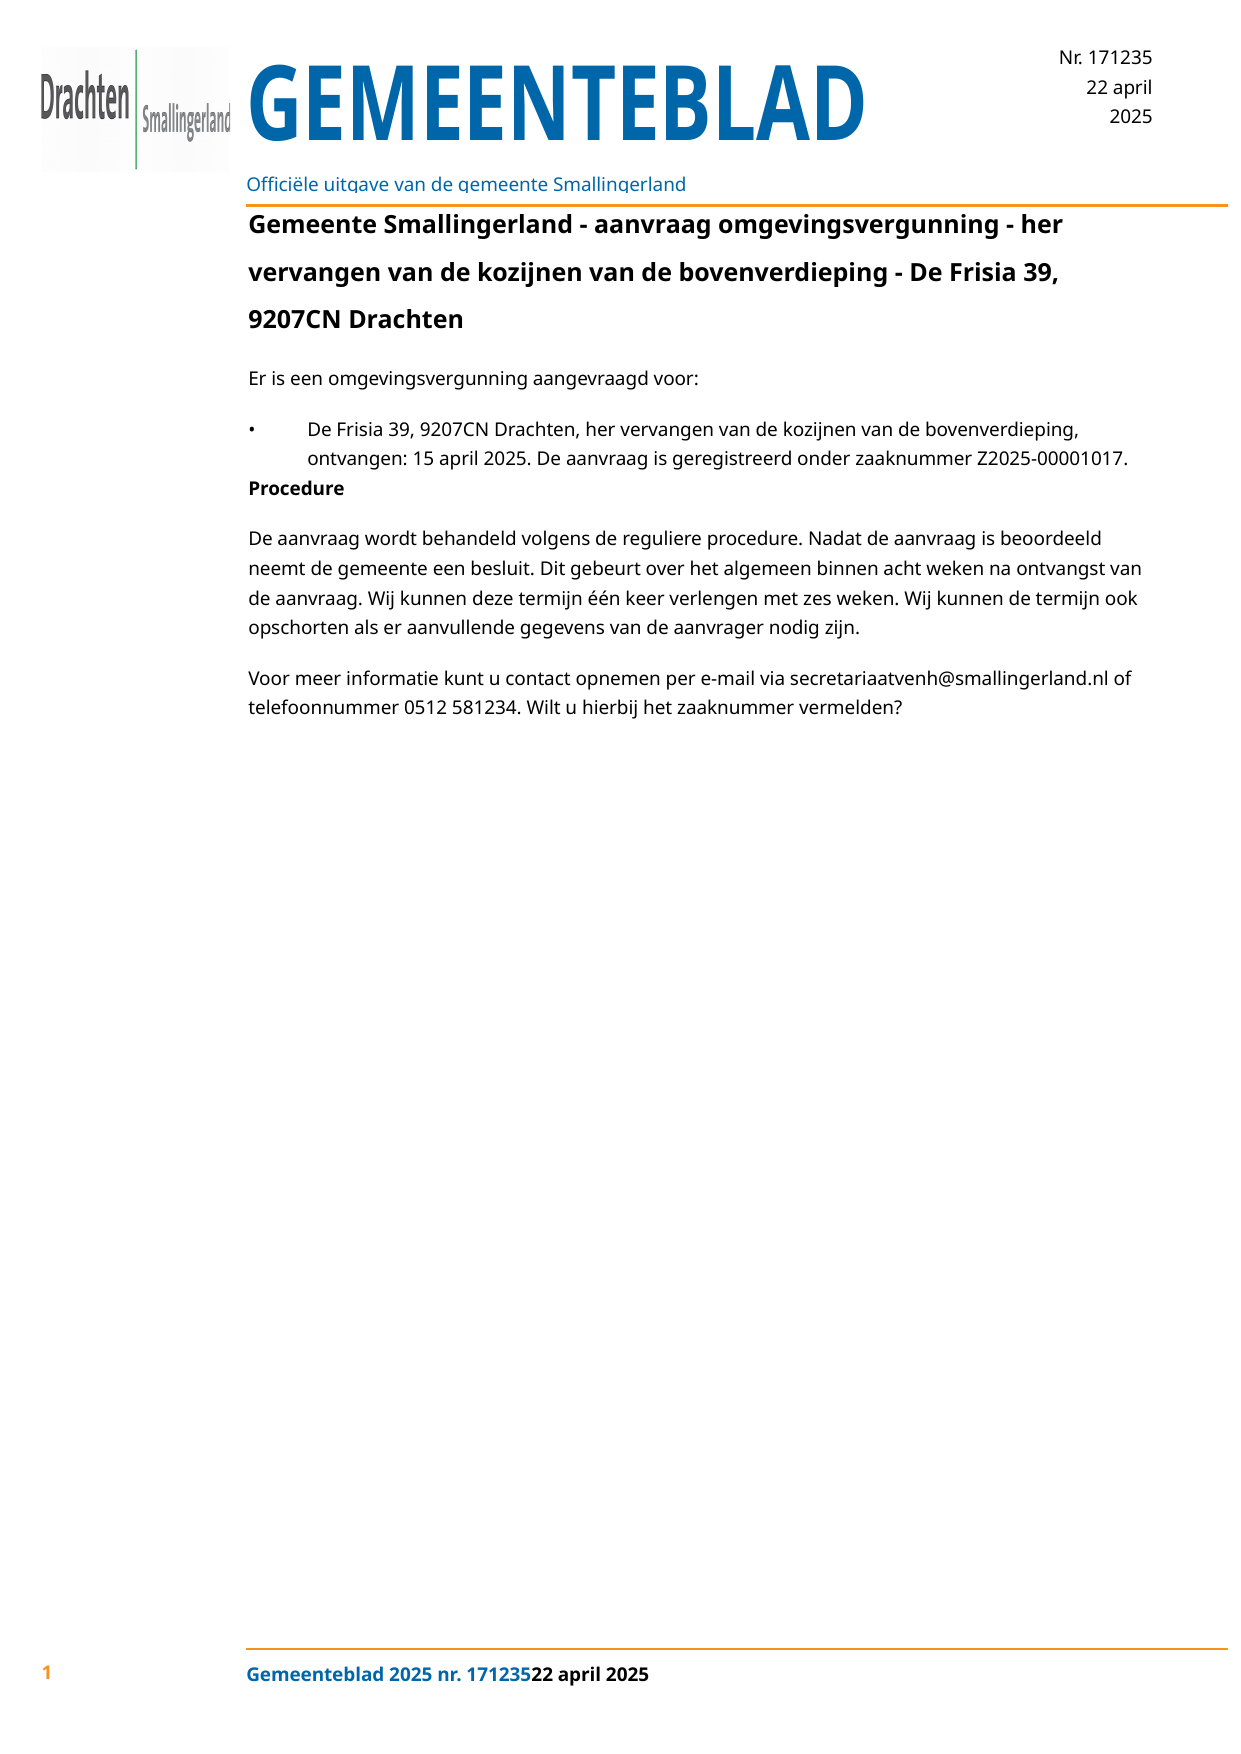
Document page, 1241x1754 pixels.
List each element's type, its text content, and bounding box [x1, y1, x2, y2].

text Er is een omgevingsvergunning aangevraagd voor: [248, 366, 1152, 391]
text Voor meer informatie kunt u contact opnemen per e-mail via secretariaatvenh@smallingerland.nl of telefoonnummer 0512 581234. Wilt u hierbij het zaaknummer vermelden? [248, 665, 1152, 720]
picture [41, 47, 231, 172]
list De Frisia 39, 9207CN Drachten, her vervangen van de kozijnen van de bovenverdieping, ontvangen: 15 april 2025. De aanvraag is geregistreerd onder zaaknummer Z2025-00001017. [248, 416, 1152, 471]
text Procedure [248, 475, 1152, 501]
text Gemeente Smallingerland - aanvraag omgevingsvergunning - her vervangen van de kozijnen van de bovenverdieping - De Frisia 39, 9207CN Drachten [248, 207, 1152, 336]
text De aanvraag wordt behandeld volgens de reguliere procedure. Nadat de aanvraag is beoordeeld neemt de gemeente een besluit. Dit gebeurt over het algemeen binnen acht weken na ontvangst van de aanvraag. Wij kunnen deze termijn één keer verlengen met zes weken. Wij kunnen de termijn ook opschorten als er aanvullende gegevens van de aanvrager nodig zijn. [248, 526, 1152, 640]
